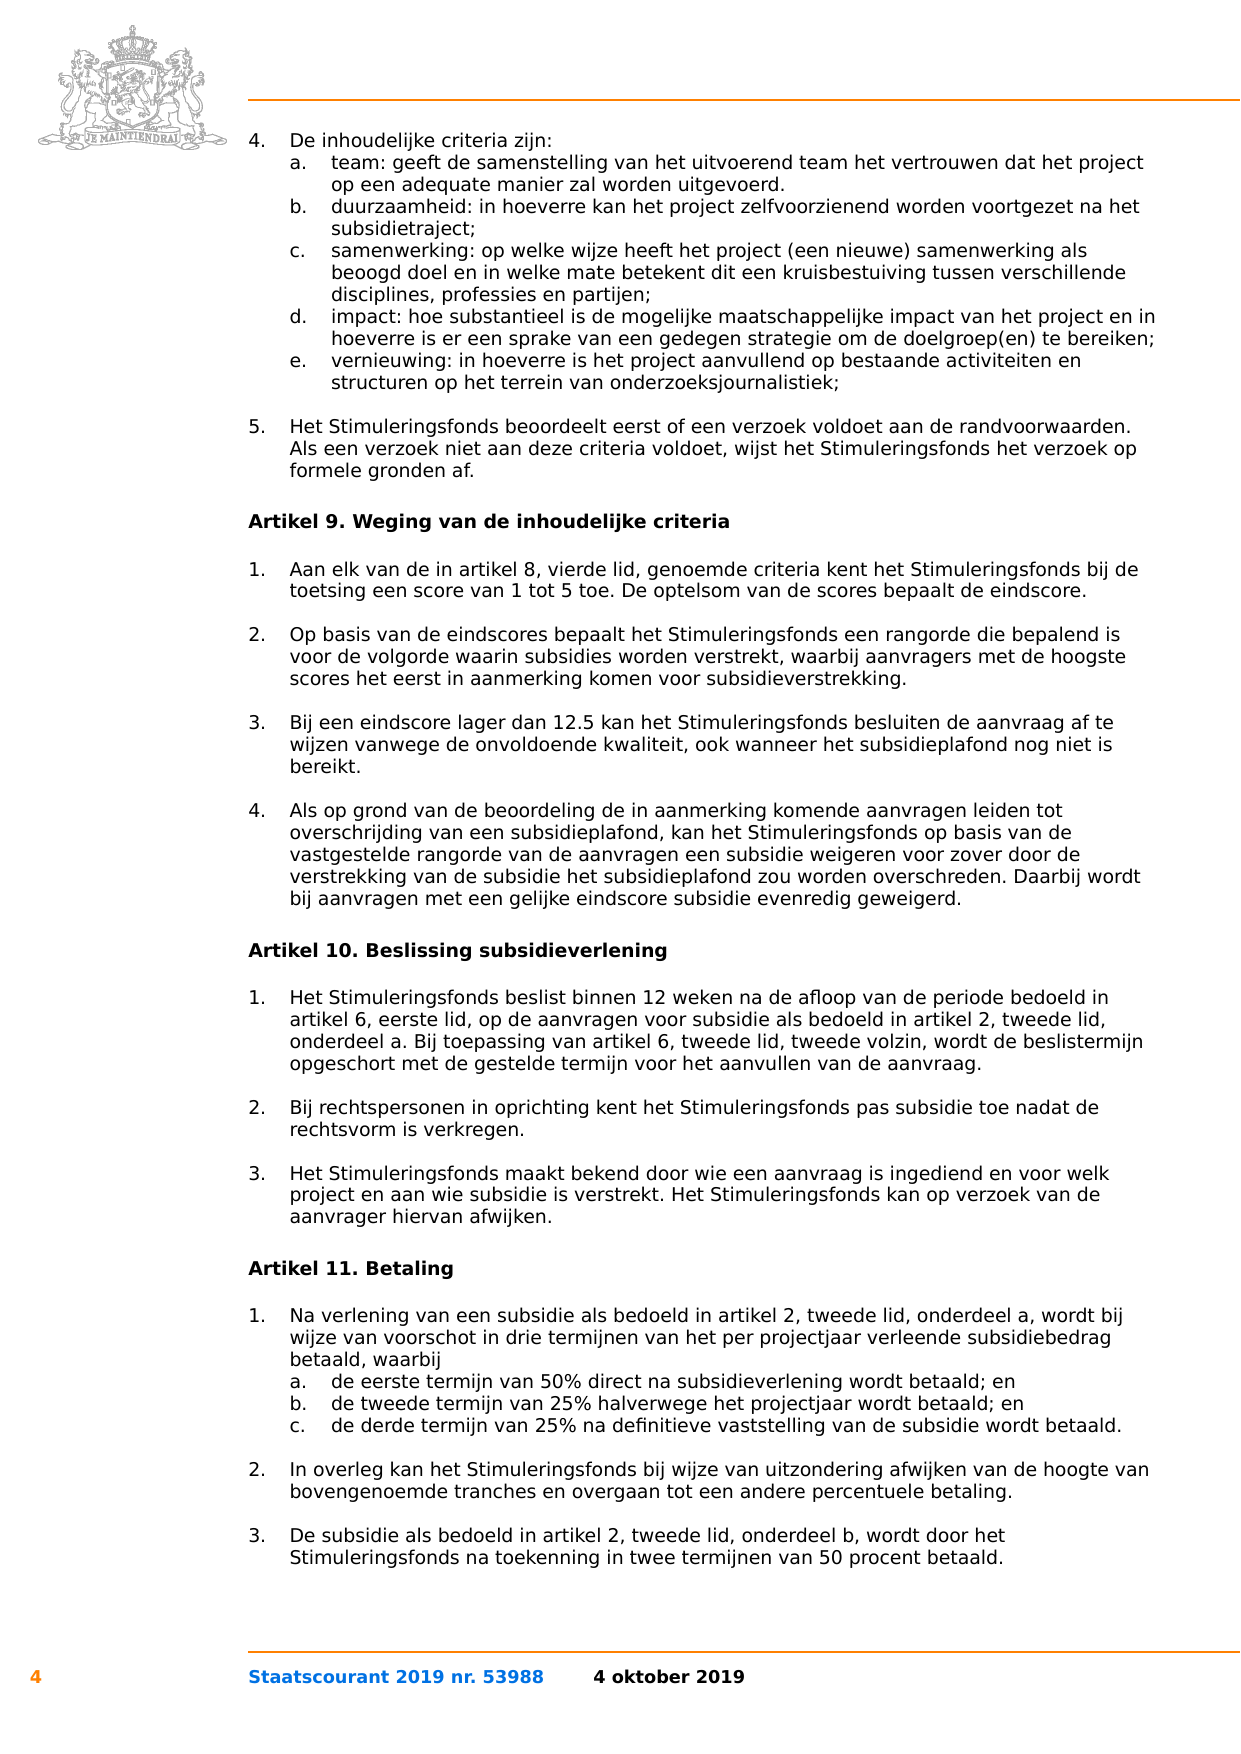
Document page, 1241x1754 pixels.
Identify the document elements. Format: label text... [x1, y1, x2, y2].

text a. team: geeft de samenstelling van het uitvoerend team het vertrouwen dat het project op een adequate manier zal worden uitgevoerd. [289, 152, 1163, 196]
text 2. In overleg kan het Stimuleringsfonds bij wijze van uitzondering afwijken van de hoogte van bovengenoemde tranches en overgaan tot een andere percentuele betaling. [248, 1459, 1163, 1503]
text 2. Bij rechtspersonen in oprichting kent het Stimuleringsfonds pas subsidie toe nadat de rechtsvorm is verkregen. [248, 1097, 1163, 1141]
text d. impact: hoe substantieel is de mogelijke maatschappelijke impact van het project en in hoeverre is er een sprake van een gedegen strategie om de doelgroep(en) te bereiken; [289, 306, 1163, 350]
text 3. Bij een eindscore lager dan 12.5 kan het Stimuleringsfonds besluiten de aanvraag af te wijzen vanwege de onvoldoende kwaliteit, ook wanneer het subsidieplafond nog niet is bereikt. [248, 712, 1163, 778]
text 1. Na verlening van een subsidie als bedoeld in artikel 2, tweede lid, onderdeel a, wordt bij wijze van voorschot in drie termijnen van het per projectjaar verleende subsidiebedrag betaald, waarbij [248, 1305, 1163, 1371]
picture [38, 25, 227, 150]
text c. samenwerking: op welke wijze heeft het project (een nieuwe) samenwerking als beoogd doel en in welke mate betekent dit een kruisbestuiving tussen verschillende disciplines, professies en partijen; [289, 240, 1163, 306]
text 1. Aan elk van de in artikel 8, vierde lid, genoemde criteria kent het Stimuleringsfonds bij de toetsing een score van 1 tot 5 toe. De optelsom van de scores bepaalt de eindscore. [248, 558, 1163, 602]
text 2. Op basis van de eindscores bepaalt het Stimuleringsfonds een rangorde die bepalend is voor de volgorde waarin subsidies worden verstrekt, waarbij aanvragers met de hoogste scores het eerst in aanmerking komen voor subsidieverstrekking. [248, 624, 1163, 690]
subtitle Artikel 10. Beslissing subsidieverlening [248, 940, 1163, 962]
text e. vernieuwing: in hoeverre is het project aanvullend op bestaande activiteiten en structuren op het terrein van onderzoeksjournalistiek; [289, 350, 1163, 394]
text a. de eerste termijn van 50% direct na subsidieverlening wordt betaald; en [289, 1371, 1163, 1393]
text 4. De inhoudelijke criteria zijn: [248, 130, 1163, 152]
text 4. Als op grond van de beoordeling de in aanmerking komende aanvragen leiden tot overschrijding van een subsidieplafond, kan het Stimuleringsfonds op basis van de vastgestelde rangorde van de aanvragen een subsidie weigeren voor zover door de verstrekking van de subsidie het subsidieplafond zou worden overschreden. Daarbij wordt bij aanvragen met een gelijke eindscore subsidie evenredig geweigerd. [248, 800, 1163, 910]
subtitle Artikel 11. Betaling [248, 1258, 1163, 1280]
text 5. Het Stimuleringsfonds beoordeelt eerst of een verzoek voldoet aan de randvoorwaarden. Als een verzoek niet aan deze criteria voldoet, wijst het Stimuleringsfonds het verzoek op formele gronden af. [248, 416, 1163, 481]
text 3. De subsidie als bedoeld in artikel 2, tweede lid, onderdeel b, wordt door het Stimuleringsfonds na toekenning in twee termijnen van 50 procent betaald. [248, 1525, 1163, 1569]
subtitle Artikel 9. Weging van de inhoudelijke criteria [248, 511, 1163, 533]
text b. duurzaamheid: in hoeverre kan het project zelfvoorzienend worden voortgezet na het subsidietraject; [289, 196, 1163, 240]
text c. de derde termijn van 25% na definitieve vaststelling van de subsidie wordt betaald. [289, 1415, 1163, 1437]
text 1. Het Stimuleringsfonds beslist binnen 12 weken na de afloop van de periode bedoeld in artikel 6, eerste lid, op de aanvragen voor subsidie als bedoeld in artikel 2, tweede lid, onderdeel a. Bij toepassing van artikel 6, tweede lid, tweede volzin, wordt de beslistermijn opgeschort met de gestelde termijn voor het aanvullen van de aanvraag. [248, 987, 1163, 1075]
text b. de tweede termijn van 25% halverwege het projectjaar wordt betaald; en [289, 1393, 1163, 1415]
text 3. Het Stimuleringsfonds maakt bekend door wie een aanvraag is ingediend en voor welk project en aan wie subsidie is verstrekt. Het Stimuleringsfonds kan op verzoek van de aanvrager hiervan afwijken. [248, 1162, 1163, 1228]
